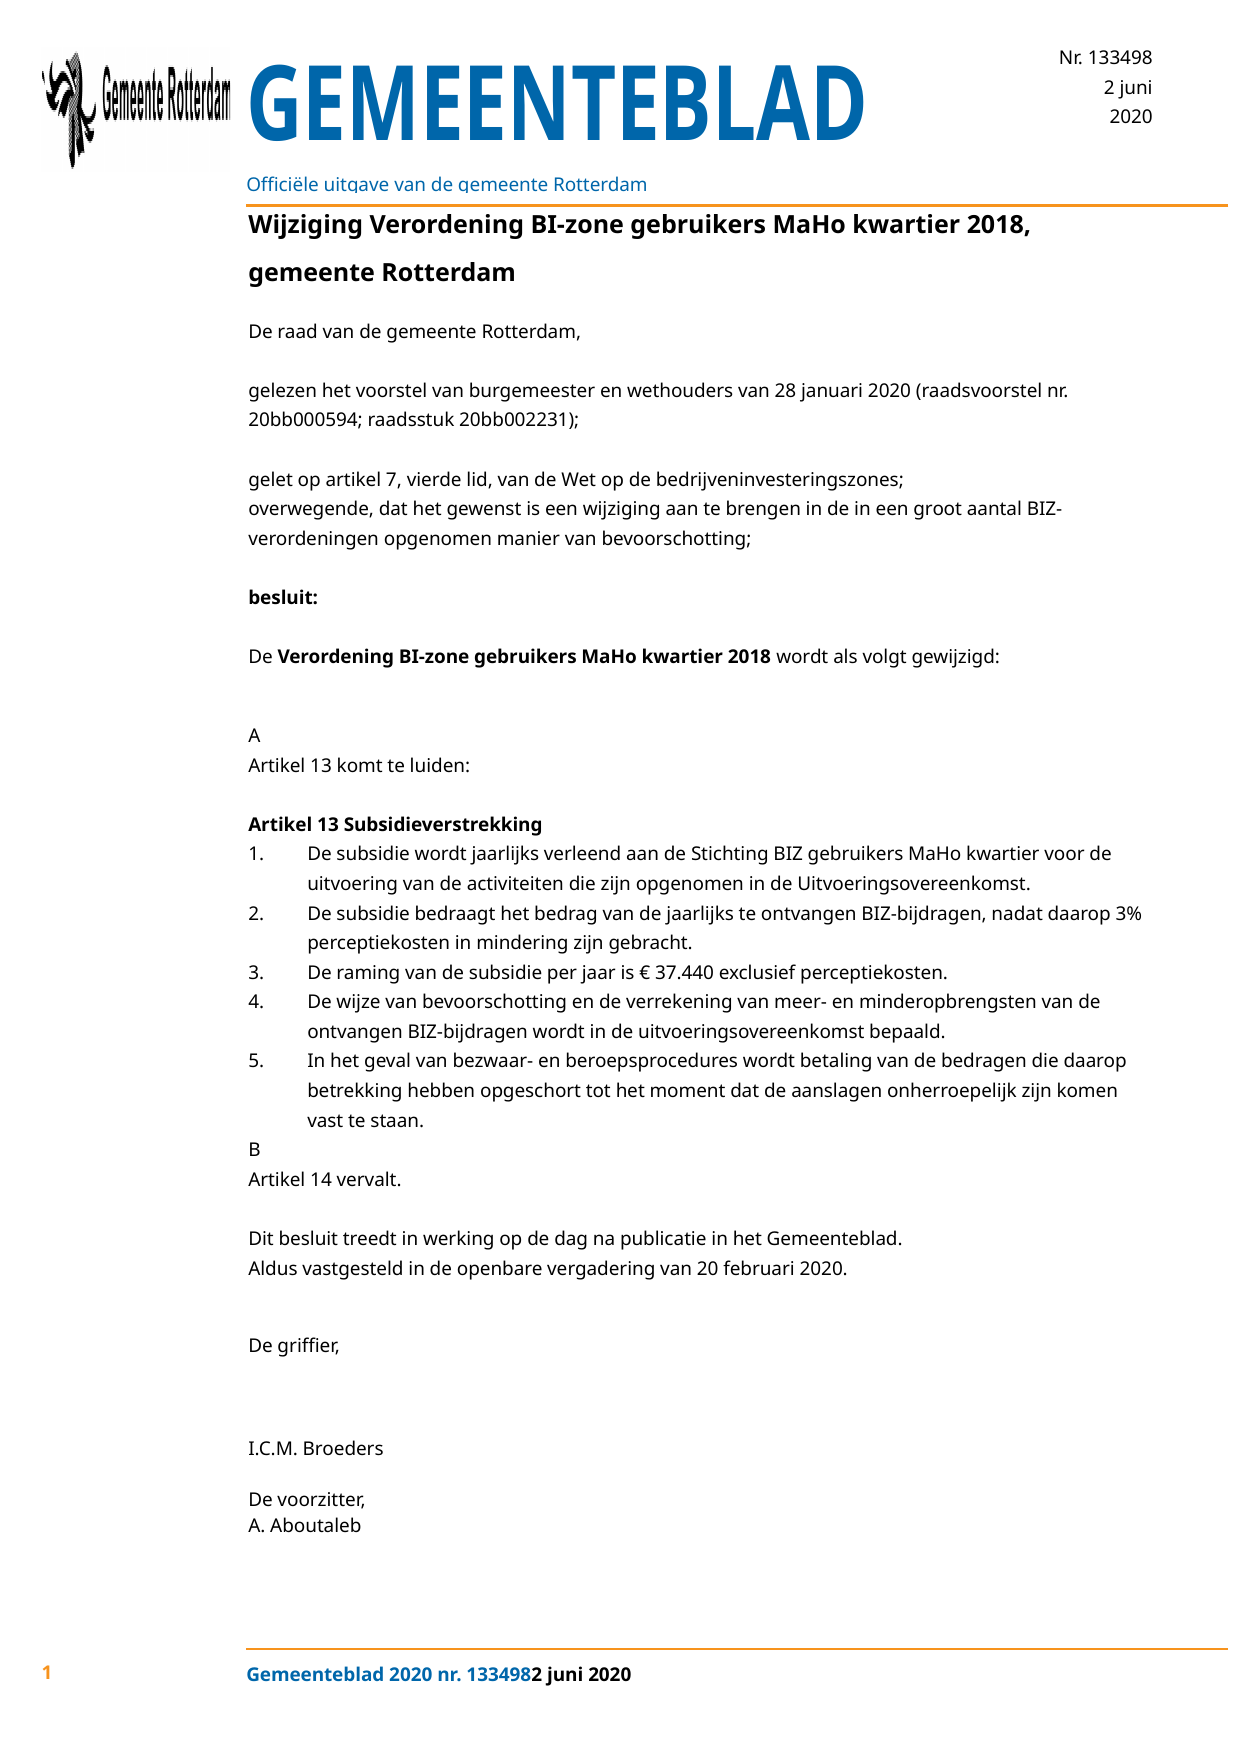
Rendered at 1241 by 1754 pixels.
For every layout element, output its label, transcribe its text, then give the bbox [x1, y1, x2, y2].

list De subsidie bedraagt het bedrag van de jaarlijks te ontvangen BIZ-bijdragen, nadat daarop 3% perceptiekosten in mindering zijn gebracht. [248, 900, 1152, 955]
text gelet op artikel 7, vierde lid, van de Wet op de bedrijveninvesteringszones; [248, 466, 1152, 492]
list De wijze van bevoorschotting en de verrekening van meer- en minderopbrengsten van de ontvangen BIZ-bijdragen wordt in de uitvoeringsovereenkomst bepaald. [248, 988, 1152, 1044]
text De Verordening BI-zone gebruikers MaHo kwartier 2018 wordt als volgt gewijzigd: [248, 643, 1152, 669]
text overwegende, dat het gewenst is een wijziging aan te brengen in de in een groot aantal BIZ-verordeningen opgenomen manier van bevoorschotting; [248, 495, 1152, 551]
text Artikel 13 komt te luiden: [248, 752, 1152, 777]
text Wijziging Verordening BI-zone gebruikers MaHo kwartier 2018, gemeente Rotterdam [248, 207, 1152, 288]
text Dit besluit treedt in werking op de dag na publicatie in het Gemeenteblad. [248, 1225, 1152, 1251]
text besluit: [248, 584, 1152, 610]
text gelezen het voorstel van burgemeester en wethouders van 28 januari 2020 (raadsvoorstel nr. 20bb000594; raadsstuk 20bb002231); [248, 377, 1152, 432]
text Aldus vastgesteld in de openbare vergadering van 20 februari 2020. [248, 1255, 1152, 1280]
list In het geval van bezwaar- en beroepsprocedures wordt betaling van de bedragen die daarop betrekking hebben opgeschort tot het moment dat de aanslagen onherroepelijk zijn komen vast te staan. [248, 1048, 1152, 1132]
text Artikel 13 Subsidieverstrekking [248, 811, 1152, 837]
text A. Aboutaleb [248, 1512, 1152, 1538]
text A [248, 722, 1152, 748]
text I.C.M. Broeders [248, 1435, 1152, 1461]
text De voorzitter, [248, 1486, 1152, 1512]
text De griffier, [248, 1332, 1152, 1358]
picture [41, 47, 231, 172]
list De raming van de subsidie per jaar is € 37.440 exclusief perceptiekosten. [248, 959, 1152, 984]
list De subsidie wordt jaarlijks verleend aan de Stichting BIZ gebruikers MaHo kwartier voor de uitvoering van de activiteiten die zijn opgenomen in de Uitvoeringsovereenkomst. [248, 841, 1152, 896]
text De raad van de gemeente Rotterdam, [248, 318, 1152, 344]
text B [248, 1136, 1152, 1162]
text Artikel 14 vervalt. [248, 1166, 1152, 1192]
